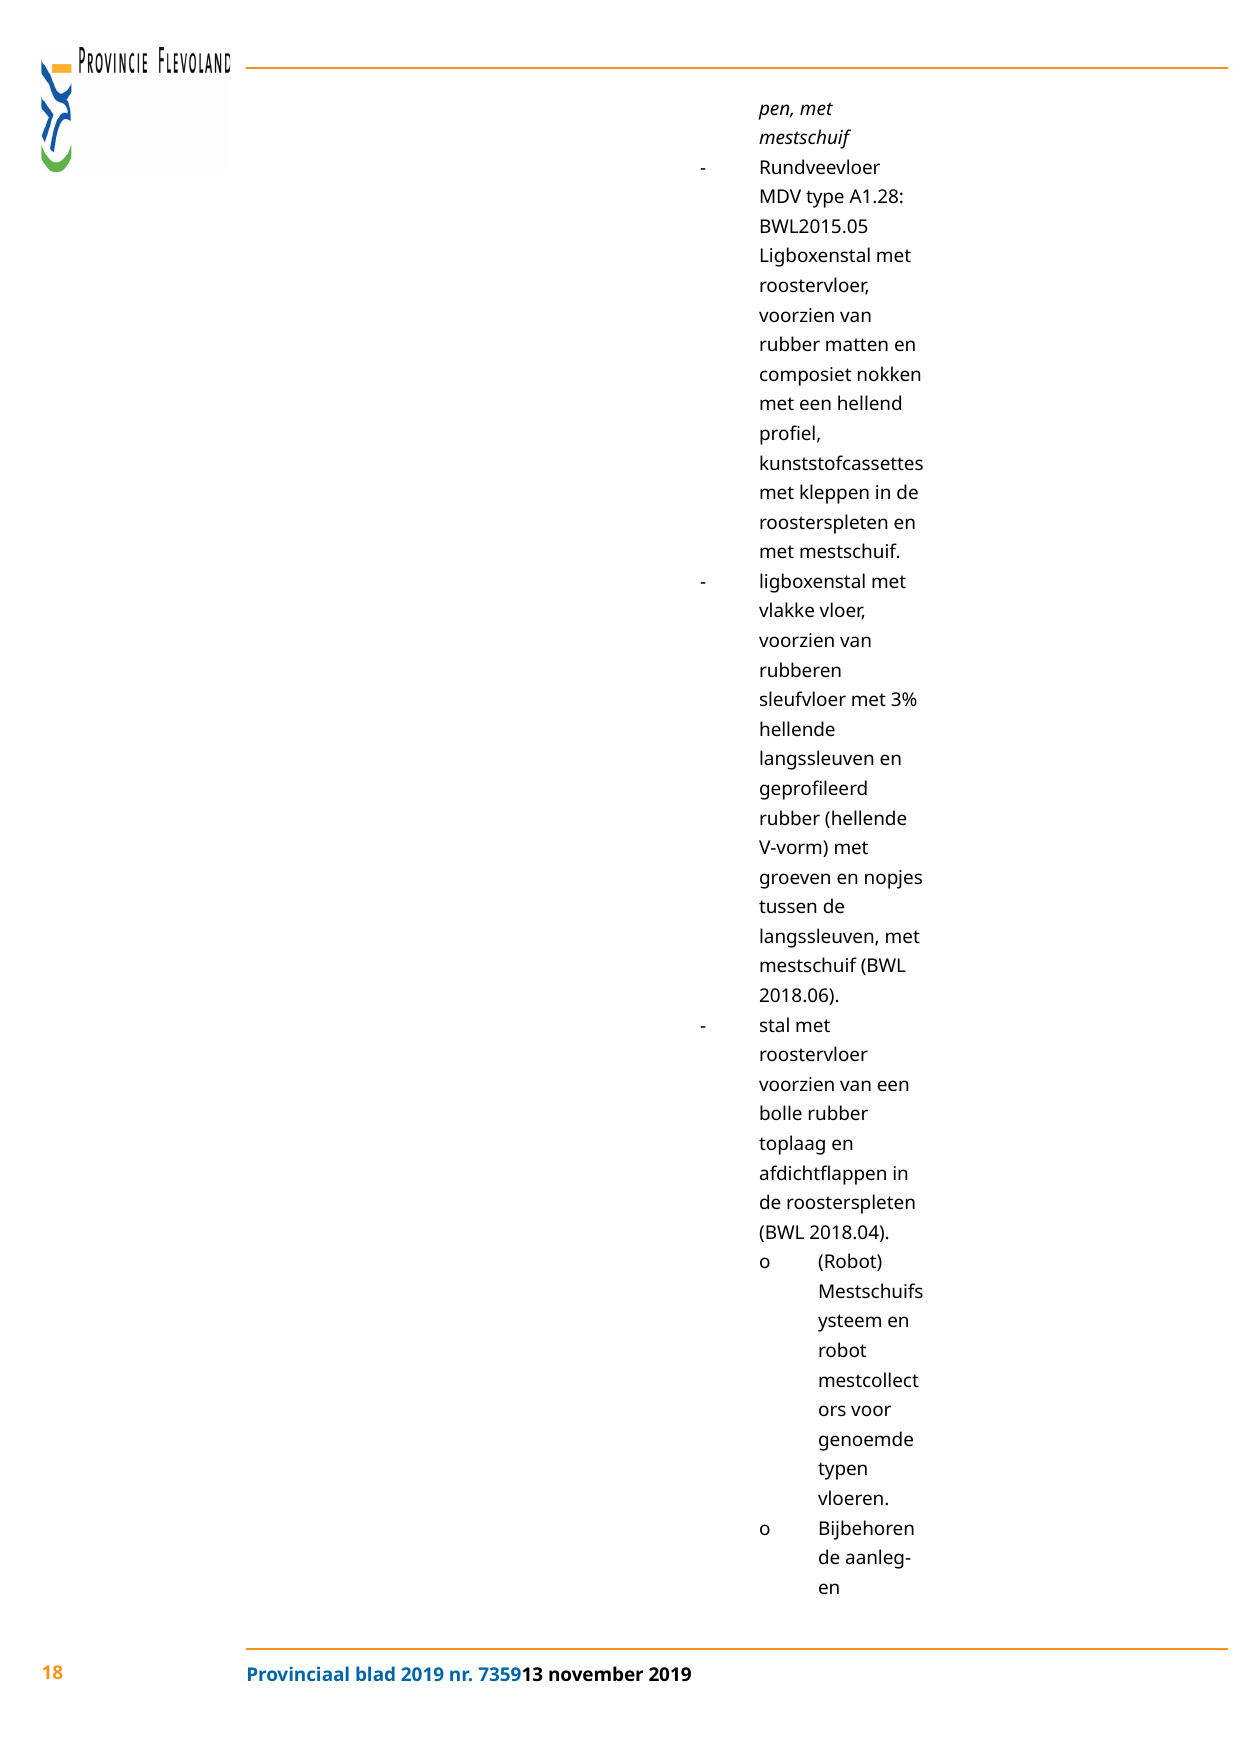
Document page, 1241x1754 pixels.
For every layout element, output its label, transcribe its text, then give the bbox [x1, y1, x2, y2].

table_cell [248, 95, 474, 1600]
table_cell [474, 95, 700, 1600]
table_cell [926, 95, 1152, 1600]
picture [41, 47, 231, 172]
table_cell pen, met mestschuif Rundveevloer MDV type A1.28: BWL2015.05 Ligboxenstal met roostervloer, voorzien van rubber matten en composiet nokken met een hellend profiel, kunststofcassettes met kleppen in de roosterspleten en met mestschuif. ligboxenstal met vlakke vloer, voorzien van rubberen sleufvloer met 3% hellende langssleuven en geprofileerd rubber (hellende V-vorm) met groeven en nopjes tussen de langssleuven, met mestschuif (BWL 2018.06). stal met roostervloer voorzien van een bolle rubber toplaag en afdichtflappen in de roosterspleten (BWL 2018.04). (Robot) Mestschuifsysteem en robot mestcollectors voor genoemde typen vloeren. Bijbehorende aanleg- en [700, 95, 926, 1600]
